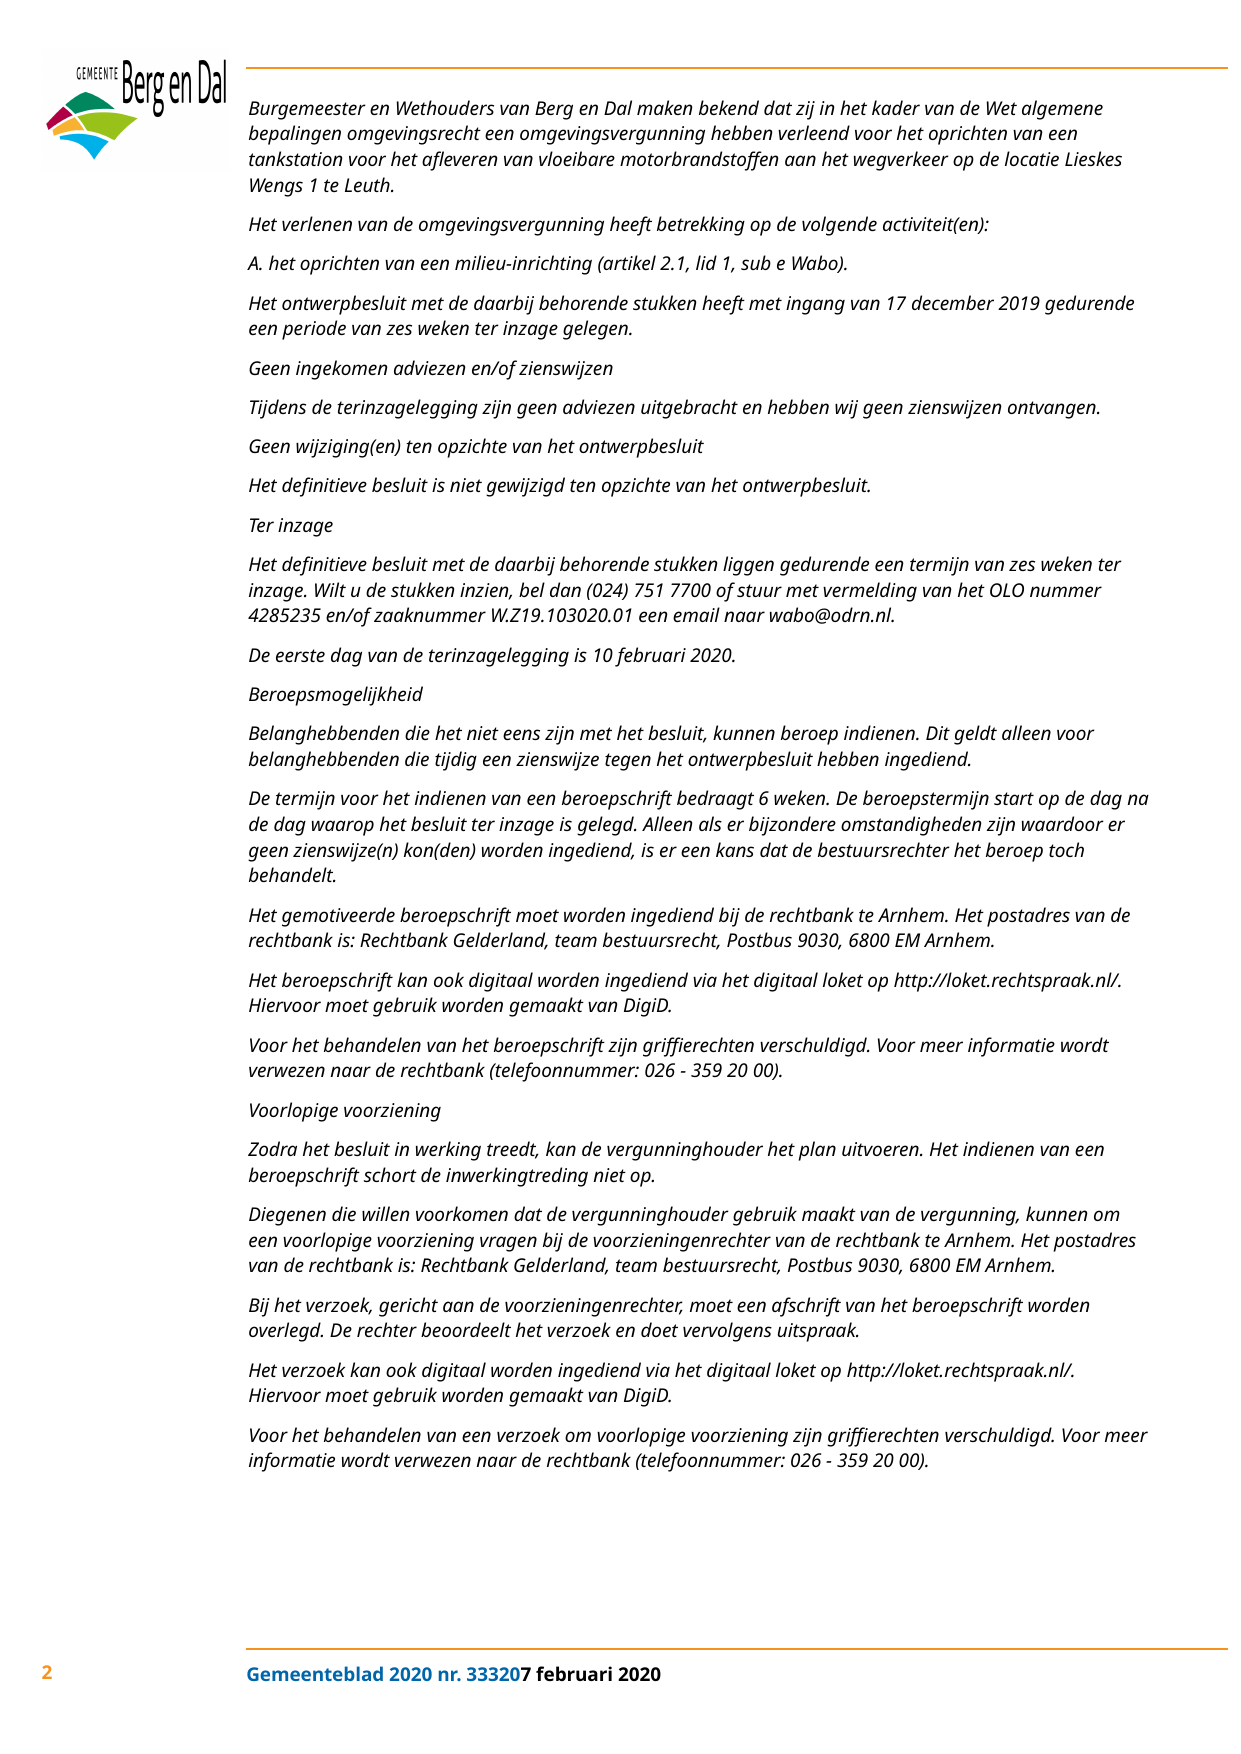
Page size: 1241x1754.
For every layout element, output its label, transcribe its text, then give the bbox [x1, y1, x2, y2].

text Voor het behandelen van het beroepschrift zijn griffierechten verschuldigd. Voor meer informatie wordt verwezen naar de rechtbank (telefoonnummer: 026 - 359 20 00). [248, 1032, 1152, 1083]
text Tijdens de terinzagelegging zijn geen adviezen uitgebracht en hebben wij geen zienswijzen ontvangen. [248, 394, 1152, 420]
text Het definitieve besluit met de daarbij behorende stukken liggen gedurende een termijn van zes weken ter inzage. Wilt u de stukken inzien, bel dan (024) 751 7700 of stuur met vermelding van het OLO nummer 4285235 en/of zaaknummer W.Z19.103020.01 een email naar wabo@odrn.nl. [248, 551, 1152, 628]
text Belanghebbenden die het niet eens zijn met het besluit, kunnen beroep indienen. Dit geldt alleen voor belanghebbenden die tijdig een zienswijze tegen het ontwerpbesluit hebben ingediend. [248, 720, 1152, 772]
text Geen wijziging(en) ten opzichte van het ontwerpbesluit [248, 433, 1152, 459]
text Voor het behandelen van een verzoek om voorlopige voorziening zijn griffierechten verschuldigd. Voor meer informatie wordt verwezen naar de rechtbank (telefoonnummer: 026 - 359 20 00). [248, 1422, 1152, 1473]
text Geen ingekomen adviezen en/of zienswijzen [248, 355, 1152, 381]
text Bij het verzoek, gericht aan de voorzieningenrechter, moet een afschrift van het beroepschrift worden overlegd. De rechter beoordeelt het verzoek en doet vervolgens uitspraak. [248, 1292, 1152, 1343]
text Zodra het besluit in werking treedt, kan de vergunninghouder het plan uitvoeren. Het indienen van een beroepschrift schort de inwerkingtreding niet op. [248, 1136, 1152, 1188]
text Het definitieve besluit is niet gewijzigd ten opzichte van het ontwerpbesluit. [248, 473, 1152, 498]
text Diegenen die willen voorkomen dat de vergunninghouder gebruik maakt van de vergunning, kunnen om een voorlopige voorziening vragen bij de voorzieningenrechter van de rechtbank te Arnhem. Het postadres van de rechtbank is: Rechtbank Gelderland, team bestuursrecht, Postbus 9030, 6800 EM Arnhem. [248, 1201, 1152, 1278]
text Het verzoek kan ook digitaal worden ingediend via het digitaal loket op http://loket.rechtspraak.nl/. Hiervoor moet gebruik worden gemaakt van DigiD. [248, 1357, 1152, 1408]
picture [41, 47, 231, 172]
text Het gemotiveerde beroepschrift moet worden ingediend bij de rechtbank te Arnhem. Het postadres van de rechtbank is: Rechtbank Gelderland, team bestuursrecht, Postbus 9030, 6800 EM Arnhem. [248, 902, 1152, 953]
text Het beroepschrift kan ook digitaal worden ingediend via het digitaal loket op http://loket.rechtspraak.nl/. Hiervoor moet gebruik worden gemaakt van DigiD. [248, 967, 1152, 1018]
text De eerste dag van de terinzagelegging is 10 februari 2020. [248, 642, 1152, 668]
text Het verlenen van de omgevingsvergunning heeft betrekking op de volgende activiteit(en): [248, 211, 1152, 237]
text Burgemeester en Wethouders van Berg en Dal maken bekend dat zij in het kader van de Wet algemene bepalingen omgevingsrecht een omgevingsvergunning hebben verleend voor het oprichten van een tankstation voor het afleveren van vloeibare motorbrandstoffen aan het wegverkeer op de locatie Lieskes Wengs 1 te Leuth. [248, 95, 1152, 198]
text A. het oprichten van een milieu-inrichting (artikel 2.1, lid 1, sub e Wabo). [248, 251, 1152, 276]
text Het ontwerpbesluit met de daarbij behorende stukken heeft met ingang van 17 december 2019 gedurende een periode van zes weken ter inzage gelegen. [248, 290, 1152, 341]
text Ter inzage [248, 512, 1152, 538]
text Voorlopige voorziening [248, 1097, 1152, 1123]
text Beroepsmogelijkheid [248, 681, 1152, 707]
text De termijn voor het indienen van een beroepschrift bedraagt 6 weken. De beroepstermijn start op de dag na de dag waarop het besluit ter inzage is gelegd. Alleen als er bijzondere omstandigheden zijn waardoor er geen zienswijze(n) kon(den) worden ingediend, is er een kans dat de bestuursrechter het beroep toch behandelt. [248, 785, 1152, 888]
